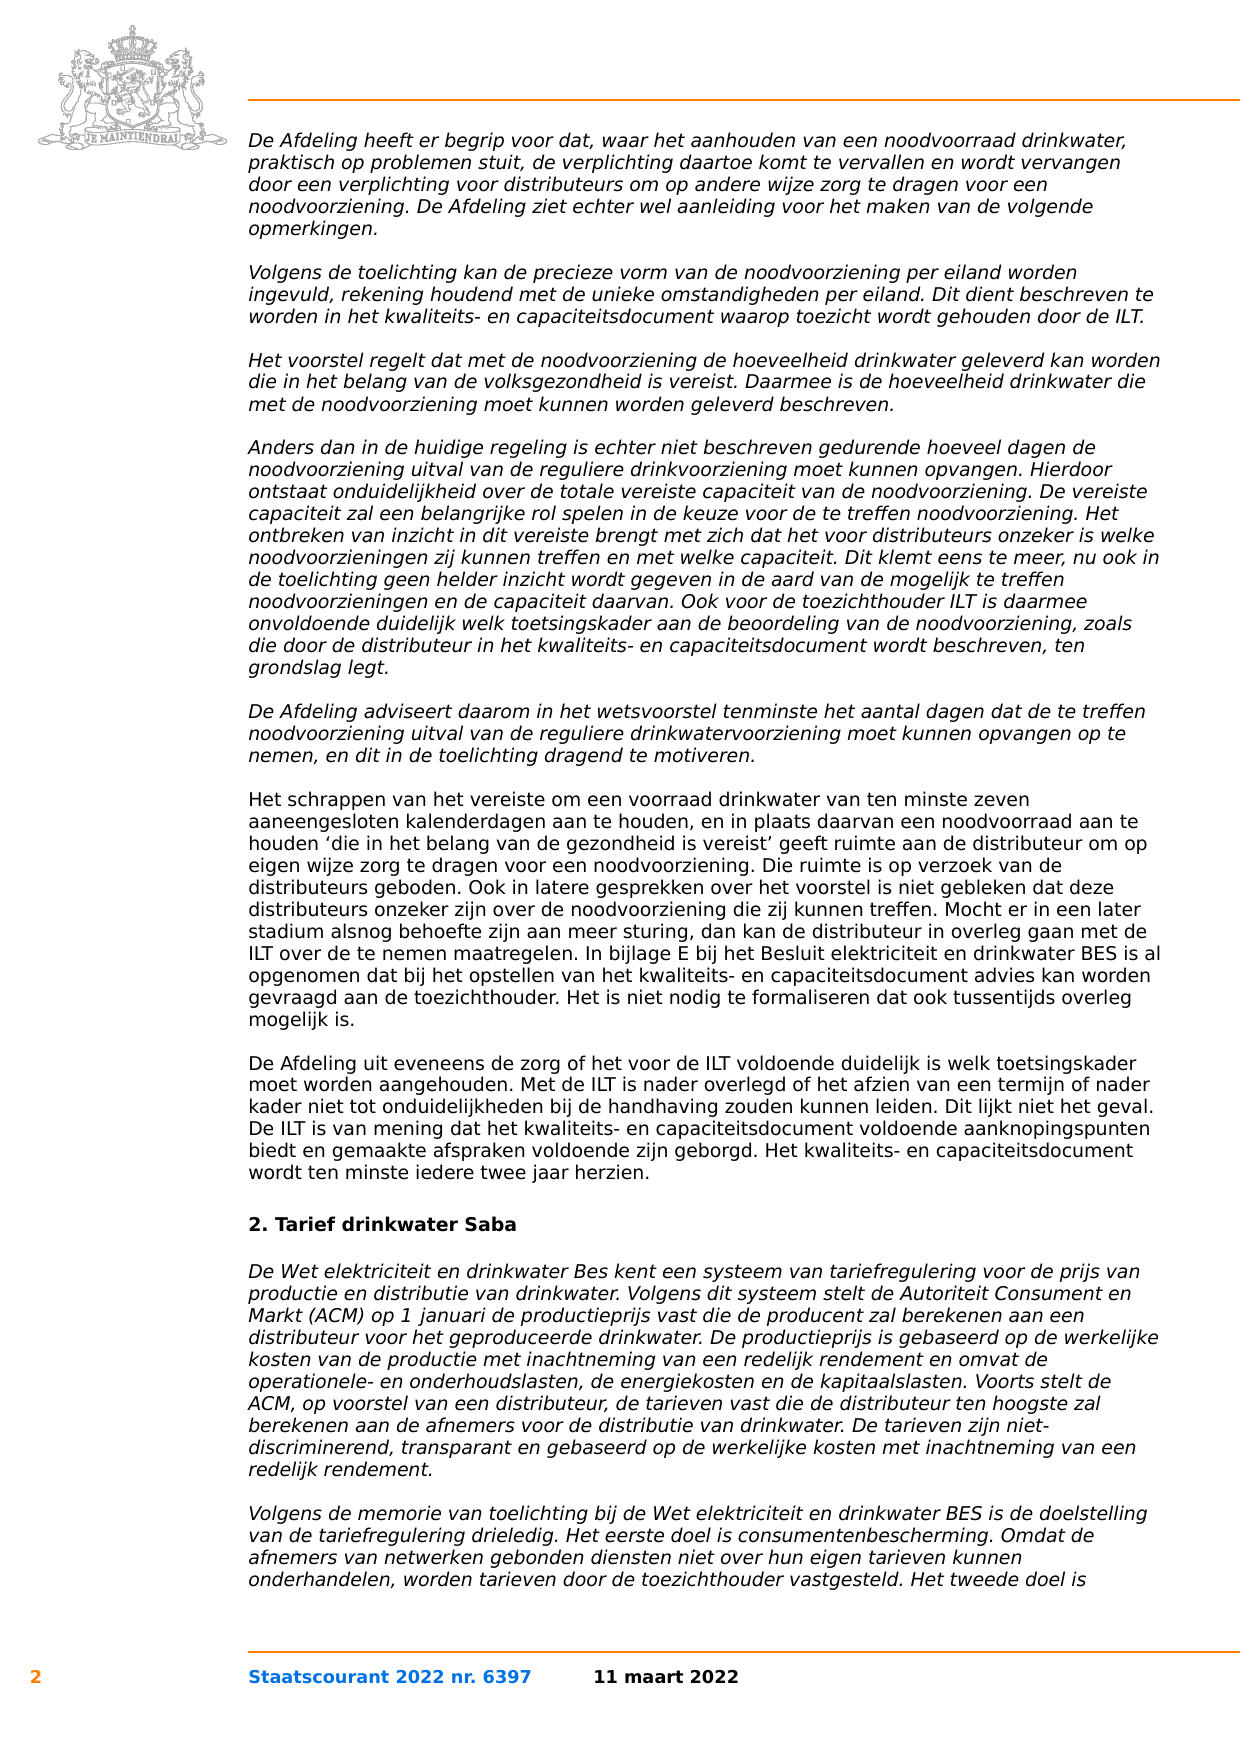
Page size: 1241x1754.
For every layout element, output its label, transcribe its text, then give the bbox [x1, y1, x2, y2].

text De Afdeling adviseert daarom in het wetsvoorstel tenminste het aantal dagen dat de te treffen noodvoorziening uitval van de reguliere drinkwatervoorziening moet kunnen opvangen op te nemen, en dit in de toelichting dragend te motiveren. [248, 701, 1163, 767]
text De Afdeling heeft er begrip voor dat, waar het aanhouden van een noodvoorraad drinkwater, praktisch op problemen stuit, de verplichting daartoe komt te vervallen en wordt vervangen door een verplichting voor distributeurs om op andere wijze zorg te dragen voor een noodvoorziening. De Afdeling ziet echter wel aanleiding voor het maken van de volgende opmerkingen. [248, 130, 1163, 240]
picture [38, 25, 227, 150]
text Volgens de toelichting kan de precieze vorm van de noodvoorziening per eiland worden ingevuld, rekening houdend met de unieke omstandigheden per eiland. Dit dient beschreven te worden in het kwaliteits- en capaciteitsdocument waarop toezicht wordt gehouden door de ILT. [248, 262, 1163, 328]
text De Wet elektriciteit en drinkwater Bes kent een systeem van tariefregulering voor de prijs van productie en distributie van drinkwater. Volgens dit systeem stelt de Autoriteit Consument en Markt (ACM) op 1 januari de productieprijs vast die de producent zal berekenen aan een distributeur voor het geproduceerde drinkwater. De productieprijs is gebaseerd op de werkelijke kosten van de productie met inachtneming van een redelijk rendement en omvat de operationele- en onderhoudslasten, de energiekosten en de kapitaalslasten. Voorts stelt de ACM, op voorstel van een distributeur, de tarieven vast die de distributeur ten hoogste zal berekenen aan de afnemers voor de distributie van drinkwater. De tarieven zijn niet-discriminerend, transparant en gebaseerd op de werkelijke kosten met inachtneming van een redelijk rendement. [248, 1261, 1163, 1481]
text Het voorstel regelt dat met de noodvoorziening de hoeveelheid drinkwater geleverd kan worden die in het belang van de volksgezondheid is vereist. Daarmee is de hoeveelheid drinkwater die met de noodvoorziening moet kunnen worden geleverd beschreven. [248, 349, 1163, 415]
text De Afdeling uit eveneens de zorg of het voor de ILT voldoende duidelijk is welk toetsingskader moet worden aangehouden. Met de ILT is nader overlegd of het afzien van een termijn of nader kader niet tot onduidelijkheden bij de handhaving zouden kunnen leiden. Dit lijkt niet het geval. De ILT is van mening dat het kwaliteits- en capaciteitsdocument voldoende aanknopingspunten biedt en gemaakte afspraken voldoende zijn geborgd. Het kwaliteits- en capaciteitsdocument wordt ten minste iedere twee jaar herzien. [248, 1052, 1163, 1184]
text Het schrappen van het vereiste om een voorraad drinkwater van ten minste zeven aaneengesloten kalenderdagen aan te houden, en in plaats daarvan een noodvoorraad aan te houden ‘die in het belang van de gezondheid is vereist’ geeft ruimte aan de distributeur om op eigen wijze zorg te dragen voor een noodvoorziening. Die ruimte is op verzoek van de distributeurs geboden. Ook in latere gesprekken over het voorstel is niet gebleken dat deze distributeurs onzeker zijn over de noodvoorziening die zij kunnen treffen. Mocht er in een later stadium alsnog behoefte zijn aan meer sturing, dan kan de distributeur in overleg gaan met de ILT over de te nemen maatregelen. In bijlage E bij het Besluit elektriciteit en drinkwater BES is al opgenomen dat bij het opstellen van het kwaliteits- en capaciteitsdocument advies kan worden gevraagd aan de toezichthouder. Het is niet nodig te formaliseren dat ook tussentijds overleg mogelijk is. [248, 789, 1163, 1031]
text Anders dan in de huidige regeling is echter niet beschreven gedurende hoeveel dagen de noodvoorziening uitval van de reguliere drinkvoorziening moet kunnen opvangen. Hierdoor ontstaat onduidelijkheid over de totale vereiste capaciteit van de noodvoorziening. De vereiste capaciteit zal een belangrijke rol spelen in de keuze voor de te treffen noodvoorziening. Het ontbreken van inzicht in dit vereiste brengt met zich dat het voor distributeurs onzeker is welke noodvoorzieningen zij kunnen treffen en met welke capaciteit. Dit klemt eens te meer, nu ook in de toelichting geen helder inzicht wordt gegeven in de aard van de mogelijk te treffen noodvoorzieningen en de capaciteit daarvan. Ook voor de toezichthouder ILT is daarmee onvoldoende duidelijk welk toetsingskader aan de beoordeling van de noodvoorziening, zoals die door de distributeur in het kwaliteits- en capaciteitsdocument wordt beschreven, ten grondslag legt. [248, 437, 1163, 679]
subtitle 2. Tarief drinkwater Saba [248, 1214, 1163, 1236]
text Volgens de memorie van toelichting bij de Wet elektriciteit en drinkwater BES is de doelstelling van de tariefregulering drieledig. Het eerste doel is consumentenbescherming. Omdat de afnemers van netwerken gebonden diensten niet over hun eigen tarieven kunnen onderhandelen, worden tarieven door de toezichthouder vastgesteld. Het tweede doel is [248, 1503, 1163, 1591]
